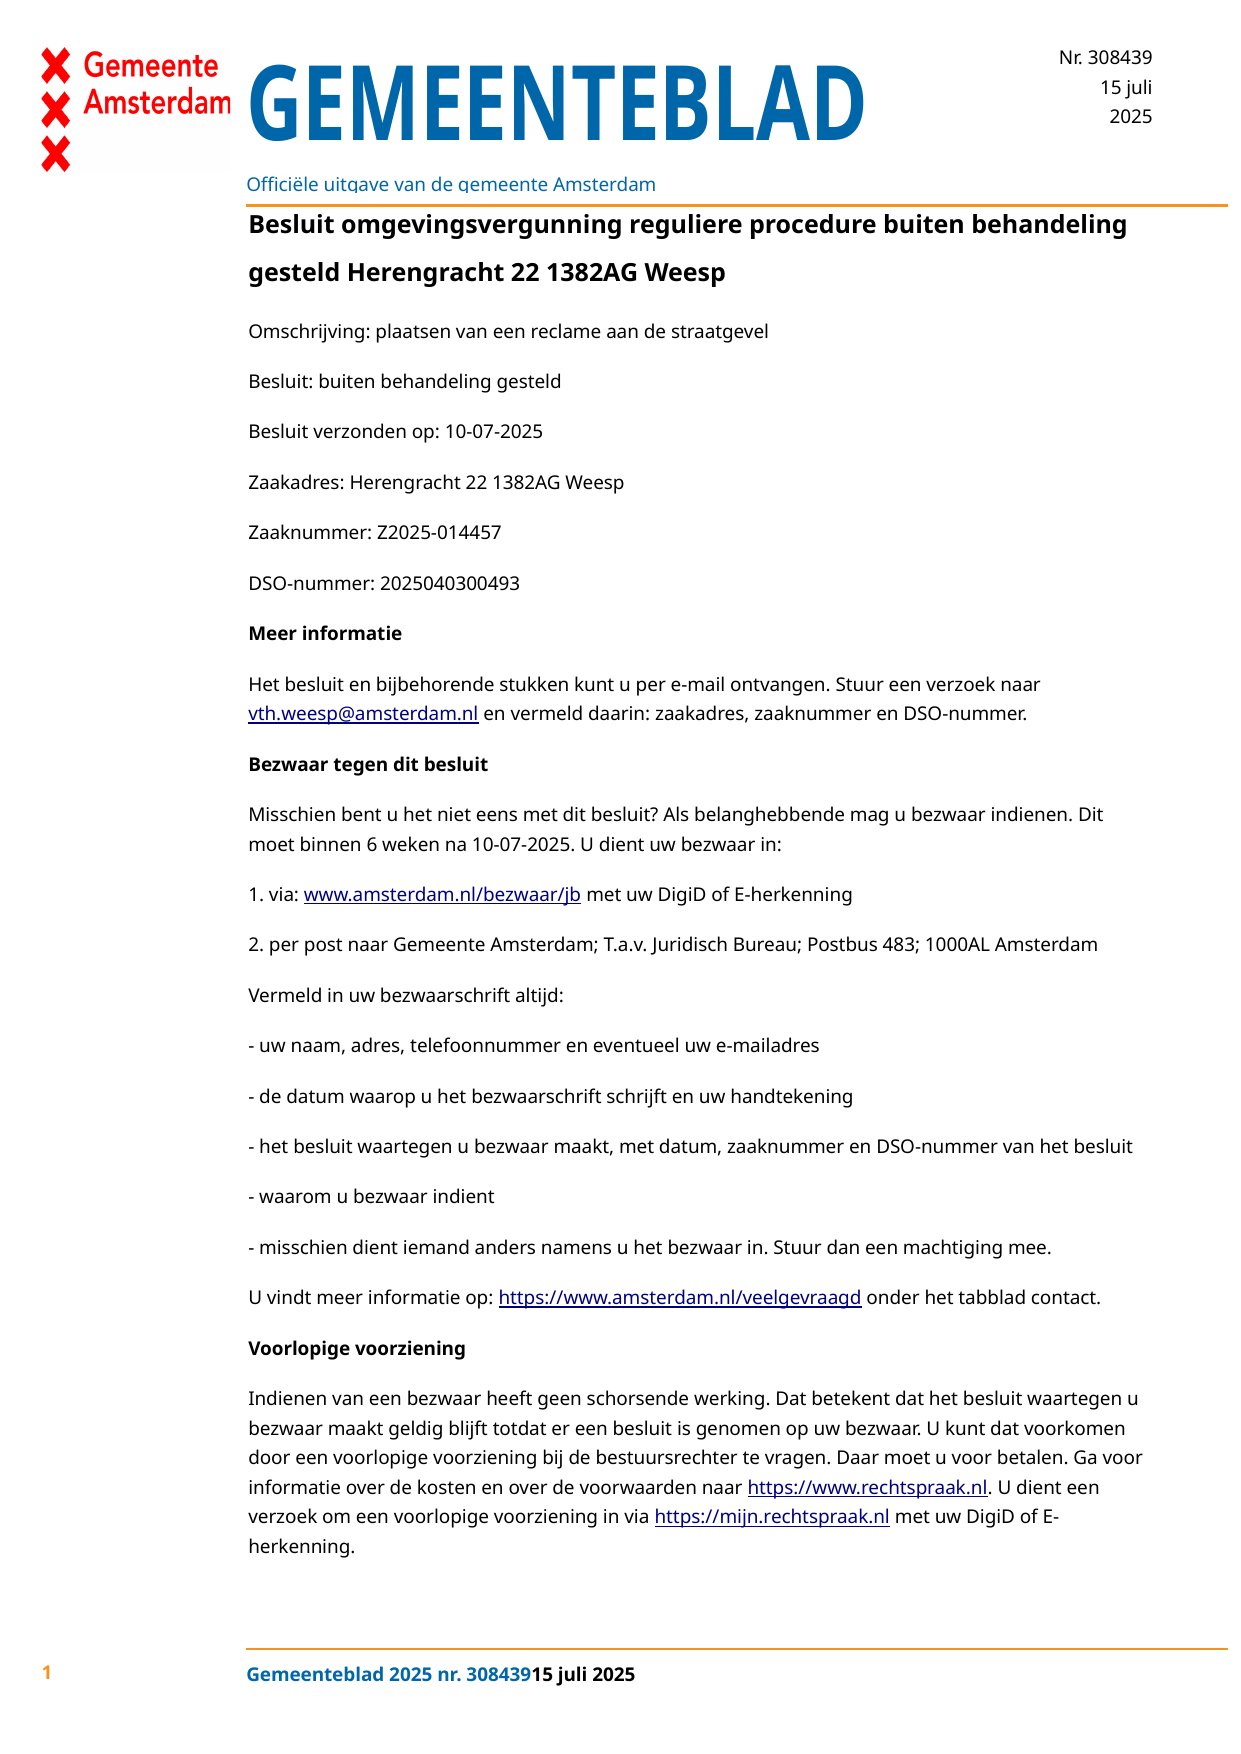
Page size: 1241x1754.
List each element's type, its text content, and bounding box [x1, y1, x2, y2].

text Het besluit en bijbehorende stukken kunt u per e-mail ontvangen. Stuur een verzoek naar vth.weesp@amsterdam.nl en vermeld daarin: zaakadres, zaaknummer en DSO-nummer. [248, 671, 1152, 726]
text Besluit verzonden op: 10-07-2025 [248, 419, 1152, 444]
text 1. via: www.amsterdam.nl/bezwaar/jb met uw DigiD of E-herkenning [248, 881, 1152, 907]
text - misschien dient iemand anders namens u het bezwaar in. Stuur dan een machtiging mee. [248, 1234, 1152, 1260]
text - uw naam, adres, telefoonnummer en eventueel uw e-mailadres [248, 1032, 1152, 1058]
text - waarom u bezwaar indient [248, 1184, 1152, 1209]
text - het besluit waartegen u bezwaar maakt, met datum, zaaknummer en DSO-nummer van het besluit [248, 1133, 1152, 1159]
text 2. per post naar Gemeente Amsterdam; T.a.v. Juridisch Bureau; Postbus 483; 1000AL Amsterdam [248, 932, 1152, 957]
text Meer informatie [248, 620, 1152, 646]
text Besluit: buiten behandeling gesteld [248, 368, 1152, 394]
text Besluit omgevingsvergunning reguliere procedure buiten behandeling gesteld Herengracht 22 1382AG Weesp [248, 207, 1152, 288]
text Omschrijving: plaatsen van een reclame aan de straatgevel [248, 318, 1152, 344]
text Zaaknummer: Z2025-014457 [248, 519, 1152, 545]
picture [41, 47, 231, 172]
text Bezwaar tegen dit besluit [248, 751, 1152, 777]
text DSO-nummer: 2025040300493 [248, 570, 1152, 596]
text Voorlopige voorziening [248, 1335, 1152, 1361]
text Misschien bent u het niet eens met dit besluit? Als belanghebbende mag u bezwaar indienen. Dit moet binnen 6 weken na 10-07-2025. U dient uw bezwaar in: [248, 801, 1152, 857]
text U vindt meer informatie op: https://www.amsterdam.nl/veelgevraagd onder het tabblad contact. [248, 1284, 1152, 1310]
text Zaakadres: Herengracht 22 1382AG Weesp [248, 469, 1152, 495]
text - de datum waarop u het bezwaarschrift schrijft en uw handtekening [248, 1083, 1152, 1109]
text Vermeld in uw bezwaarschrift altijd: [248, 982, 1152, 1008]
text Indienen van een bezwaar heeft geen schorsende werking. Dat betekent dat het besluit waartegen u bezwaar maakt geldig blijft totdat er een besluit is genomen op uw bezwaar. U kunt dat voorkomen door een voorlopige voorziening bij de bestuursrechter te vragen. Daar moet u voor betalen. Ga voor informatie over de kosten en over de voorwaarden naar https://www.rechtspraak.nl. U dient een verzoek om een voorlopige voorziening in via https://mijn.rechtspraak.nl met uw DigiD of E-herkenning. [248, 1385, 1152, 1559]
